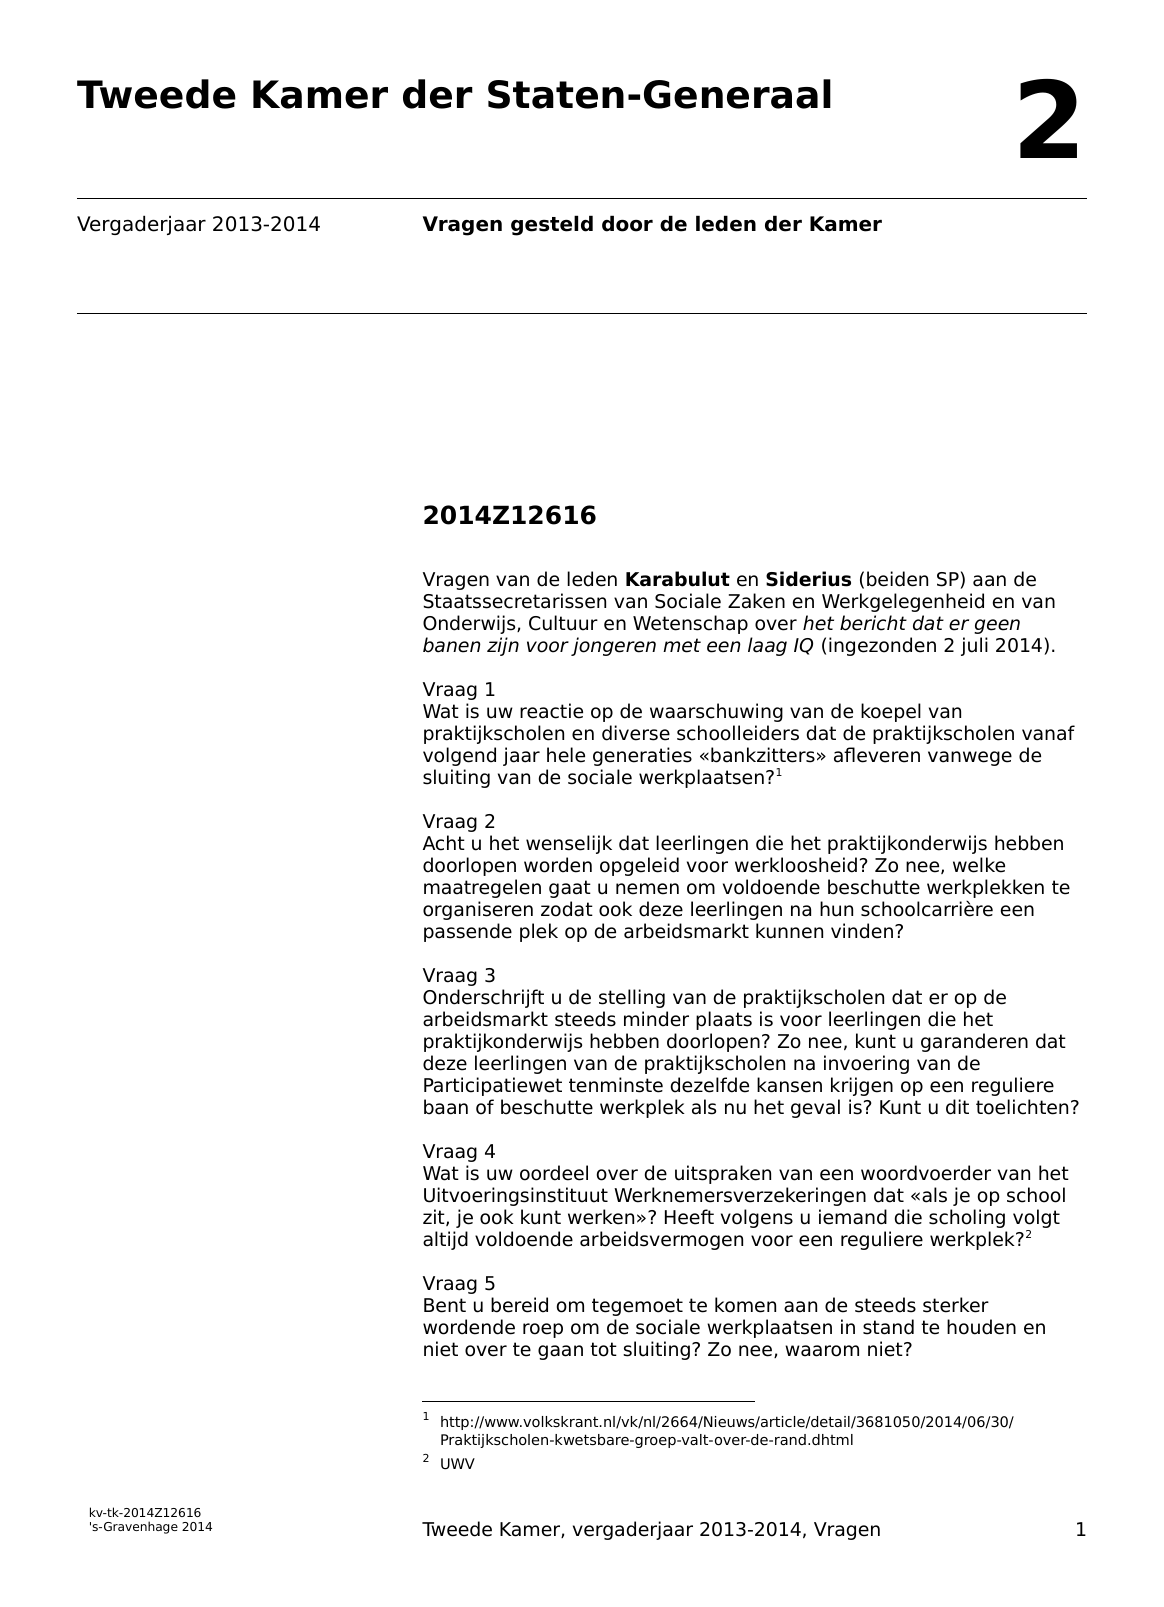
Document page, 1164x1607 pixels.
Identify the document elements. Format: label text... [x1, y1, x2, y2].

text UWV [422, 1452, 1087, 1474]
text Onderschrijft u de stelling van de praktijkscholen dat er op de arbeidsmarkt steeds minder plaats is voor leerlingen die het praktijkonderwijs hebben doorlopen? Zo nee, kunt u garanderen dat deze leerlingen van de praktijkscholen na invoering van de Participatiewet tenminste dezelfde kansen krijgen op een reguliere baan of beschutte werkplek als nu het geval is? Kunt u dit toelichten? [422, 987, 1087, 1119]
text Wat is uw reactie op de waarschuwing van de koepel van praktijkscholen en diverse schoolleiders dat de praktijkscholen vanaf volgend jaar hele generaties «bankzitters» afleveren vanwege de sluiting van de sociale werkplaatsen? [422, 701, 1087, 789]
table_header Tweede Kamer der Staten-Generaal [77, 59, 886, 198]
text 2014Z12616 [422, 501, 1087, 531]
text Vraag 3 [422, 965, 1087, 987]
text Acht u het wenselijk dat leerlingen die het praktijkonderwijs hebben doorlopen worden opgeleid voor werkloosheid? Zo nee, welke maatregelen gaat u nemen om voldoende beschutte werkplekken te organiseren zodat ook deze leerlingen na hun schoolcarrière een passende plek op de arbeidsmarkt kunnen vinden? [422, 833, 1087, 943]
table_header 2 [886, 59, 1087, 198]
text Bent u bereid om tegemoet te komen aan de steeds sterker wordende roep om de sociale werkplaatsen in stand te houden en niet over te gaan tot sluiting? Zo nee, waarom niet? [422, 1295, 1087, 1361]
table_cell Vergaderjaar 2013-2014 [77, 199, 422, 313]
text Vraag 5 [422, 1273, 1087, 1295]
text Vraag 2 [422, 811, 1087, 833]
text Vraag 4 [422, 1141, 1087, 1163]
table_cell Vragen gesteld door de leden der Kamer [422, 199, 1087, 313]
text kv-tk-2014Z12616 [88, 1506, 323, 1520]
text Vraag 1 [422, 679, 1087, 701]
text Vragen van de leden Karabulut en Siderius (beiden SP) aan de Staatssecretarissen van Sociale Zaken en Werkgelegenheid en van Onderwijs, Cultuur en Wetenschap over het bericht dat er geen banen zijn voor jongeren met een laag IQ (ingezonden 2 juli 2014). [422, 569, 1087, 657]
text 's-Gravenhage 2014 [88, 1520, 323, 1534]
text Wat is uw oordeel over de uitspraken van een woordvoerder van het Uitvoeringsinstituut Werknemersverzekeringen dat «als je op school zit, je ook kunt werken»? Heeft volgens u iemand die scholing volgt altijd voldoende arbeidsvermogen voor een reguliere werkplek? [422, 1163, 1087, 1251]
text http://www.volkskrant.nl/vk/nl/2664/Nieuws/article/detail/3681050/2014/06/30/Praktijkscholen-kwetsbare-groep-valt-over-de-rand.dhtml [422, 1410, 1087, 1449]
